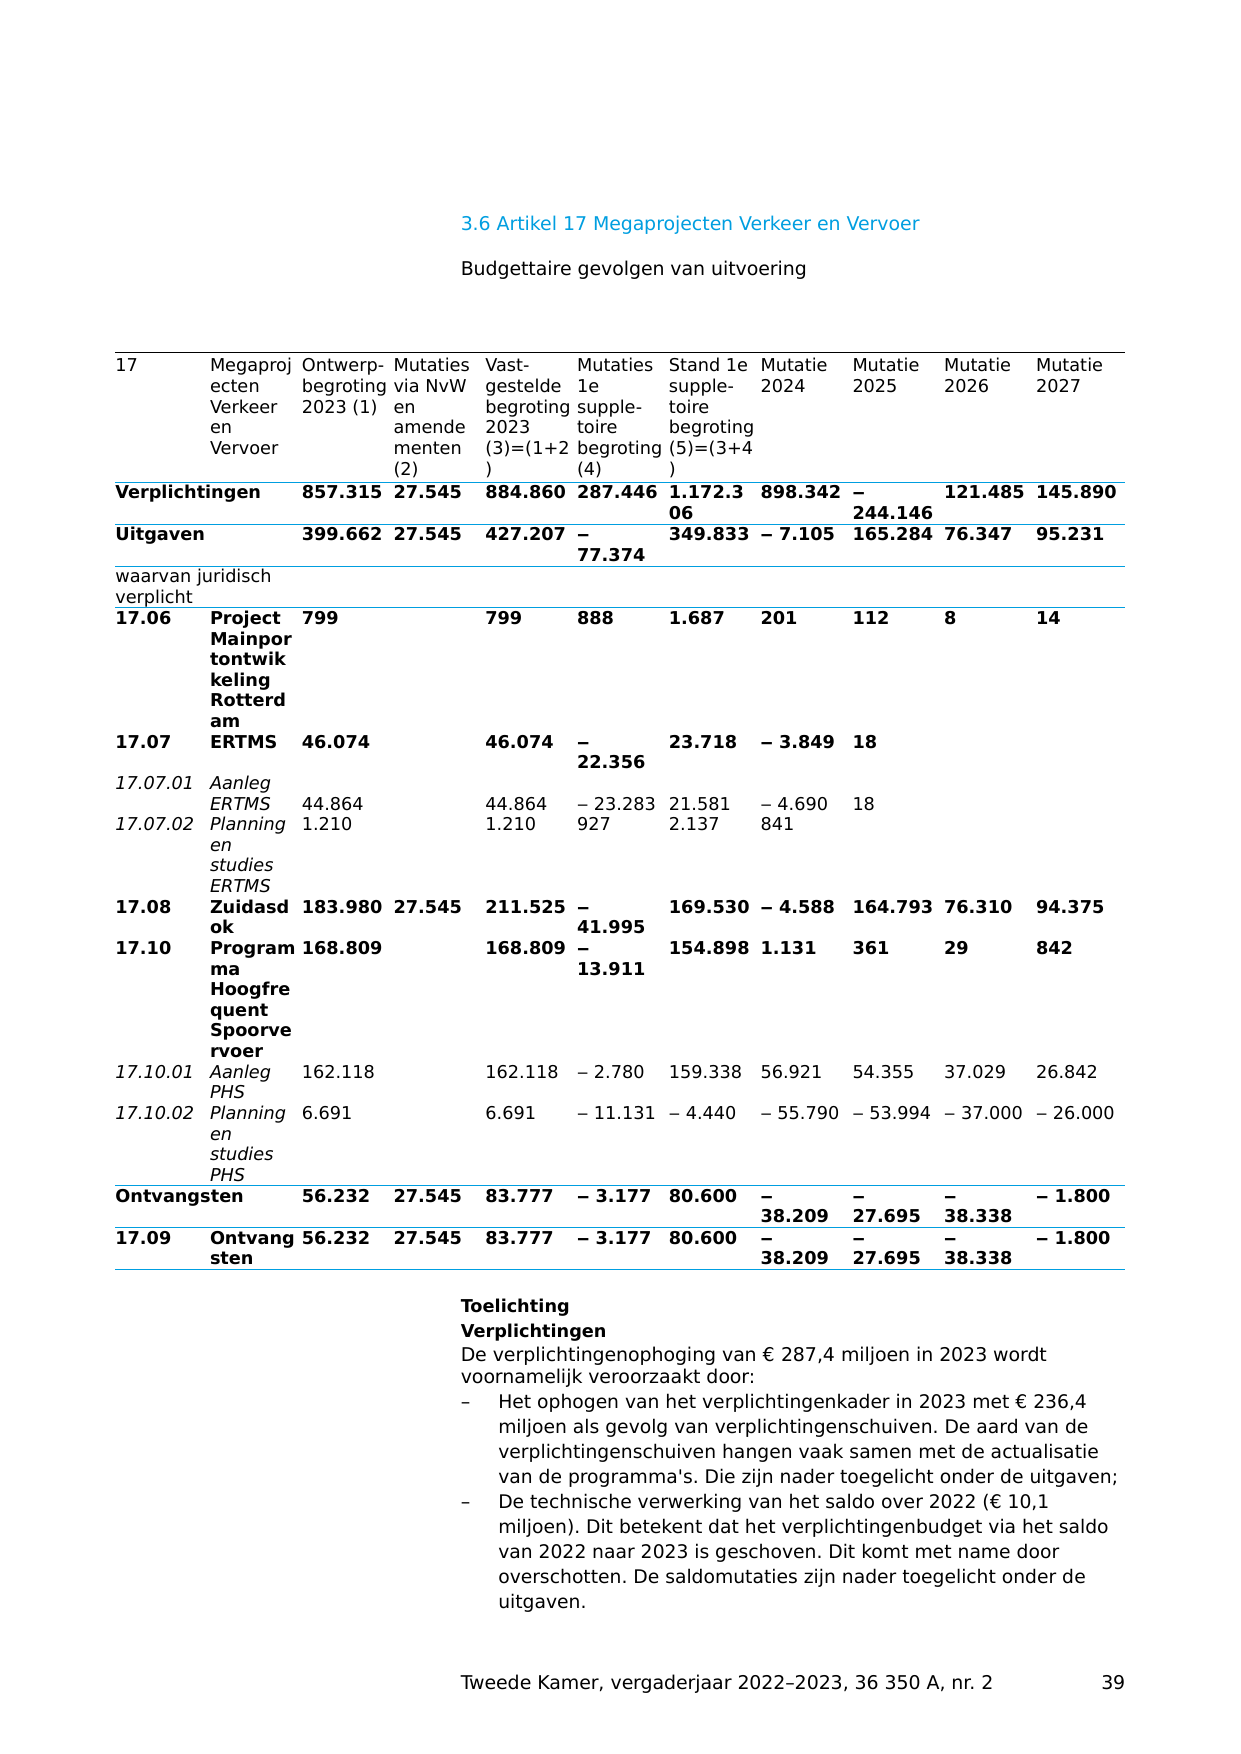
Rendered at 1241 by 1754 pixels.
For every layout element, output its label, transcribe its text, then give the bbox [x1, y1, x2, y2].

table_cell 37.029 [941, 1062, 1033, 1103]
table_cell 54.355 [849, 1062, 941, 1103]
table_cell 154.898 [666, 938, 757, 1062]
table_cell waarvan juridisch verplicht [115, 567, 299, 607]
title 3.6 Artikel 17 Megaprojecten Verkeer en Vervoer [461, 213, 1125, 235]
table_cell Planning en studies ERTMS [207, 814, 299, 897]
table_cell 183.980 [299, 897, 390, 938]
table_cell 44.864 [299, 773, 390, 814]
table_cell ‒ 2.780 [574, 1062, 666, 1103]
table_cell 94.375 [1033, 897, 1125, 938]
table_cell [299, 567, 390, 607]
table_cell [1033, 814, 1125, 897]
table_cell 76.347 [941, 525, 1033, 566]
table_cell 27.545 [390, 897, 482, 938]
table_cell [849, 567, 941, 607]
table_cell 145.890 [1033, 483, 1125, 524]
table_cell 361 [849, 938, 941, 1062]
table_cell 56.921 [758, 1062, 849, 1103]
table_cell Zuidasdok [207, 897, 299, 938]
table_cell ‒ 3.849 [758, 732, 849, 773]
table_cell 162.118 [482, 1062, 574, 1103]
table_cell [941, 814, 1033, 897]
table_cell ‒ 1.800 [1033, 1228, 1125, 1269]
table_cell 112 [849, 608, 941, 732]
table_cell Mutatie 2025 [849, 353, 941, 482]
table_cell 18 [849, 773, 941, 814]
table_cell ‒ 1.800 [1033, 1186, 1125, 1227]
table_cell 27.545 [390, 1186, 482, 1227]
table_cell 56.232 [299, 1186, 390, 1227]
table_cell 211.525 [482, 897, 574, 938]
title Budgettaire gevolgen van uitvoering [461, 258, 1125, 280]
table_cell 27.545 [390, 483, 482, 524]
table_cell 17.07.02 [115, 814, 207, 897]
table_cell 165.284 [849, 525, 941, 566]
table_cell [574, 567, 666, 607]
table_cell 76.310 [941, 897, 1033, 938]
table_cell Megaprojecten Verkeer en Vervoer [207, 353, 299, 482]
table_cell 95.231 [1033, 525, 1125, 566]
table_cell 17 [115, 353, 207, 482]
table_cell 898.342 [758, 483, 849, 524]
table_cell Mutatie 2026 [941, 353, 1033, 482]
table_cell ‒ 26.000 [1033, 1103, 1125, 1185]
table_cell 884.860 [482, 483, 574, 524]
table_cell [390, 1062, 482, 1103]
table_cell ‒ 22.356 [574, 732, 666, 773]
table_cell ‒ 7.105 [758, 525, 849, 566]
table_cell 164.793 [849, 897, 941, 938]
table_cell 201 [758, 608, 849, 732]
table_cell ‒ 3.177 [574, 1228, 666, 1269]
table_cell 18 [849, 732, 941, 773]
table_cell 17.07.01 [115, 773, 207, 814]
table_cell 44.864 [482, 773, 574, 814]
table_cell Stand 1e supple-toire begroting (5)=(3+4) [666, 353, 757, 482]
table_cell 29 [941, 938, 1033, 1062]
table_header Tabel 10 Budgettaire gevolgen van uitvoering art. 17 Megaprojecten verkeer en vervoer (bedragen x € 1.000) [115, 304, 1125, 352]
table_cell 841 [758, 814, 849, 897]
table_cell 168.809 [482, 938, 574, 1062]
table_cell 8 [941, 608, 1033, 732]
table_cell [1033, 732, 1125, 773]
table_cell ‒ 4.588 [758, 897, 849, 938]
table_cell [390, 1103, 482, 1185]
table_cell [941, 732, 1033, 773]
table_cell ‒ 53.994 [849, 1103, 941, 1185]
table_cell 1.172.306 [666, 483, 757, 524]
table_cell ‒ 11.131 [574, 1103, 666, 1185]
table_cell 6.691 [299, 1103, 390, 1185]
table_cell 1.210 [299, 814, 390, 897]
table_cell ‒ 3.177 [574, 1186, 666, 1227]
table_cell 427.207 [482, 525, 574, 566]
table_cell 1.210 [482, 814, 574, 897]
table_cell [849, 814, 941, 897]
table_cell 80.600 [666, 1228, 757, 1269]
table_cell Ontwerp-begroting 2023 (1) [299, 353, 390, 482]
table_cell Ontvangsten [115, 1186, 299, 1227]
table_cell 169.530 [666, 897, 757, 938]
table_cell Programma Hoogfrequent Spoorvervoer [207, 938, 299, 1062]
table_cell 14 [1033, 608, 1125, 732]
table_cell 26.842 [1033, 1062, 1125, 1103]
table_cell Mutatie 2024 [758, 353, 849, 482]
table_cell 888 [574, 608, 666, 732]
table_cell 1.687 [666, 608, 757, 732]
table_cell ‒ 13.911 [574, 938, 666, 1062]
table_cell ‒ 23.283 [574, 773, 666, 814]
table_cell 17.06 [115, 608, 207, 732]
table_cell 399.662 [299, 525, 390, 566]
table_cell 56.232 [299, 1228, 390, 1269]
table_cell [390, 732, 482, 773]
table_cell Vast-gestelde begroting 2023 (3)=(1+2) [482, 353, 574, 482]
table_cell Uitgaven [115, 525, 299, 566]
table_cell ‒ 4.440 [666, 1103, 757, 1185]
table_cell Aanleg ERTMS [207, 773, 299, 814]
text De verplichtingenophoging van € 287,4 miljoen in 2023 wordt voornamelijk veroorzaakt door: [461, 1344, 1125, 1388]
table_cell ‒ 77.374 [574, 525, 666, 566]
table_cell 162.118 [299, 1062, 390, 1103]
table_cell 927 [574, 814, 666, 897]
list De technische verwerking van het saldo over 2022 (€ 10,1 miljoen). Dit betekent dat het verplichtingenbudget via het saldo van 2022 naar 2023 is geschoven. Dit komt met name door overschotten. De saldomutaties zijn nader toegelicht onder de uitgaven. [461, 1488, 1125, 1613]
table_cell [941, 567, 1033, 607]
table_cell Ontvangsten [207, 1228, 299, 1269]
table_cell ‒ 38.338 [941, 1228, 1033, 1269]
table_cell 349.833 [666, 525, 757, 566]
table_cell ‒ 38.209 [758, 1186, 849, 1227]
table_cell Verplichtingen [115, 483, 299, 524]
table_cell 80.600 [666, 1186, 757, 1227]
table_cell 159.338 [666, 1062, 757, 1103]
table_cell Mutatie 2027 [1033, 353, 1125, 482]
table_cell 1.131 [758, 938, 849, 1062]
text Toelichting [461, 1294, 1125, 1317]
table_cell Aanleg PHS [207, 1062, 299, 1103]
table_cell Planning en studies PHS [207, 1103, 299, 1185]
table_cell 27.545 [390, 1228, 482, 1269]
table_cell ‒ 41.995 [574, 897, 666, 938]
table_cell 46.074 [482, 732, 574, 773]
table_cell 17.07 [115, 732, 207, 773]
table_cell ‒ 4.690 [758, 773, 849, 814]
table_cell Project Mainportontwikkeling Rotterdam [207, 608, 299, 732]
table_cell 17.10.01 [115, 1062, 207, 1103]
list Het ophogen van het verplichtingenkader in 2023 met € 236,4 miljoen als gevolg van verplichtingenschuiven. De aard van de verplichtingenschuiven hangen vaak samen met de actualisatie van de programma's. Die zijn nader toegelicht onder de uitgaven; [461, 1388, 1125, 1488]
table_cell 46.074 [299, 732, 390, 773]
table_cell ‒ 55.790 [758, 1103, 849, 1185]
table_cell 27.545 [390, 525, 482, 566]
table_cell 6.691 [482, 1103, 574, 1185]
table_cell 2.137 [666, 814, 757, 897]
table_cell ‒ 38.209 [758, 1228, 849, 1269]
table_cell 17.10 [115, 938, 207, 1062]
table_cell [390, 567, 482, 607]
table_cell [390, 608, 482, 732]
table_cell [941, 773, 1033, 814]
table_cell ‒ 38.338 [941, 1186, 1033, 1227]
table_cell 21.581 [666, 773, 757, 814]
table_cell [1033, 567, 1125, 607]
text Verplichtingen [461, 1319, 1125, 1342]
table_cell ERTMS [207, 732, 299, 773]
table_cell [666, 567, 757, 607]
table_cell [482, 567, 574, 607]
table_cell 857.315 [299, 483, 390, 524]
table_cell ‒ 27.695 [849, 1186, 941, 1227]
table_cell 83.777 [482, 1186, 574, 1227]
table_cell ‒ 27.695 [849, 1228, 941, 1269]
table_cell 287.446 [574, 483, 666, 524]
table_cell [1033, 773, 1125, 814]
table_cell 83.777 [482, 1228, 574, 1269]
table_cell ‒ 37.000 [941, 1103, 1033, 1185]
table_cell 17.10.02 [115, 1103, 207, 1185]
table_cell ‒ 244.146 [849, 483, 941, 524]
table_cell 168.809 [299, 938, 390, 1062]
table_cell [390, 773, 482, 814]
table_cell 17.08 [115, 897, 207, 938]
table_cell Mutaties 1e supple-toire begroting (4) [574, 353, 666, 482]
table_cell [390, 814, 482, 897]
table_cell 799 [299, 608, 390, 732]
table_cell Mutaties via NvW en amendementen (2) [390, 353, 482, 482]
table_cell 799 [482, 608, 574, 732]
table_cell 842 [1033, 938, 1125, 1062]
table_cell [758, 567, 849, 607]
table_cell 23.718 [666, 732, 757, 773]
table_cell 121.485 [941, 483, 1033, 524]
table_cell [390, 938, 482, 1062]
table_cell 17.09 [115, 1228, 207, 1269]
